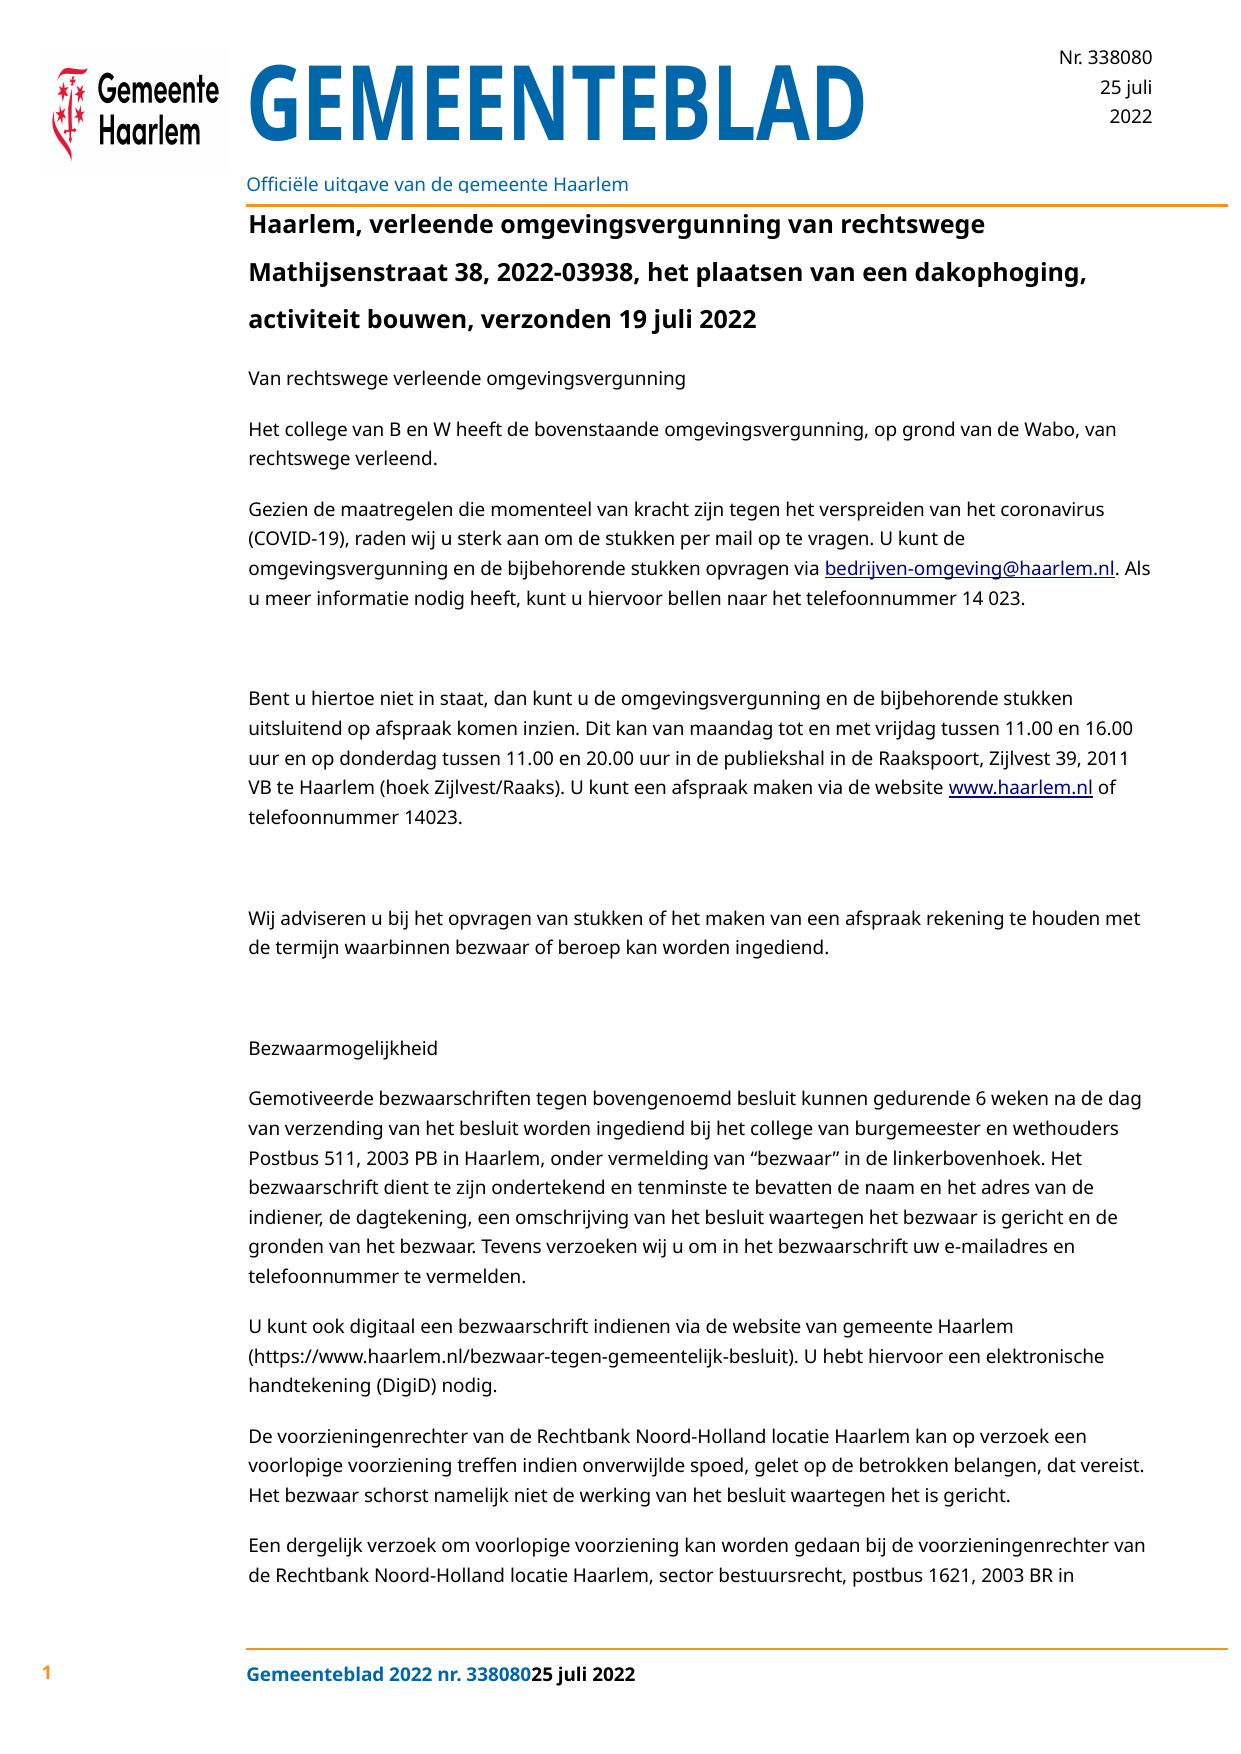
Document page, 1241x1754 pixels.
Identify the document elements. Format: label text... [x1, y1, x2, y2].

picture [41, 47, 231, 172]
text Haarlem, verleende omgevingsvergunning van rechtswege Mathijsenstraat 38, 2022-03938, het plaatsen van een dakophoging, activiteit bouwen, verzonden 19 juli 2022 [248, 207, 1152, 336]
text Een dergelijk verzoek om voorlopige voorziening kan worden gedaan bij de voorzieningenrechter van de Rechtbank Noord-Holland locatie Haarlem, sector bestuursrecht, postbus 1621, 2003 BR in [248, 1533, 1152, 1588]
text Gemotiveerde bezwaarschriften tegen bovengenoemd besluit kunnen gedurende 6 weken na de dag van verzending van het besluit worden ingediend bij het college van burgemeester en wethouders Postbus 511, 2003 PB in Haarlem, onder vermelding van “bezwaar” in de linkerbovenhoek. Het bezwaarschrift dient te zijn ondertekend en tenminste te bevatten de naam en het adres van de indiener, de dagtekening, een omschrijving van het besluit waartegen het bezwaar is gericht en de gronden van het bezwaar. Tevens verzoeken wij u om in het bezwaarschrift uw e-mailadres en telefoonnummer te vermelden. [248, 1086, 1152, 1289]
text Bent u hiertoe niet in staat, dan kunt u de omgevingsvergunning en de bijbehorende stukken uitsluitend op afspraak komen inzien. Dit kan van maandag tot en met vrijdag tussen 11.00 en 16.00 uur en op donderdag tussen 11.00 en 20.00 uur in de publiekshal in de Raakspoort, Zijlvest 39, 2011 VB te Haarlem (hoek Zijlvest/Raaks). U kunt een afspraak maken via de website www.haarlem.nl of telefoonnummer 14023. [248, 686, 1152, 829]
text Gezien de maatregelen die momenteel van kracht zijn tegen het verspreiden van het coronavirus (COVID-19), raden wij u sterk aan om de stukken per mail op te vragen. U kunt de omgevingsvergunning en de bijbehorende stukken opvragen via bedrijven-omgeving@haarlem.nl. Als u meer informatie nodig heeft, kunt u hiervoor bellen naar het telefoonnummer 14 023. [248, 496, 1152, 610]
text De voorzieningenrechter van de Rechtbank Noord-Holland locatie Haarlem kan op verzoek een voorlopige voorziening treffen indien onverwijlde spoed, gelet op de betrokken belangen, dat vereist. Het bezwaar schorst namelijk niet de werking van het besluit waartegen het is gericht. [248, 1423, 1152, 1508]
text Bezwaarmogelijkheid [248, 1035, 1152, 1061]
text U kunt ook digitaal een bezwaarschrift indienen via de website van gemeente Haarlem (https://www.haarlem.nl/bezwaar-tegen-gemeentelijk-besluit). U hebt hiervoor een elektronische handtekening (DigiD) nodig. [248, 1313, 1152, 1398]
text Wij adviseren u bij het opvragen van stukken of het maken van een afspraak rekening te houden met de termijn waarbinnen bezwaar of beroep kan worden ingediend. [248, 905, 1152, 960]
text Van rechtswege verleende omgevingsvergunning [248, 366, 1152, 391]
text Het college van B en W heeft de bovenstaande omgevingsvergunning, op grond van de Wabo, van rechtswege verleend. [248, 416, 1152, 471]
